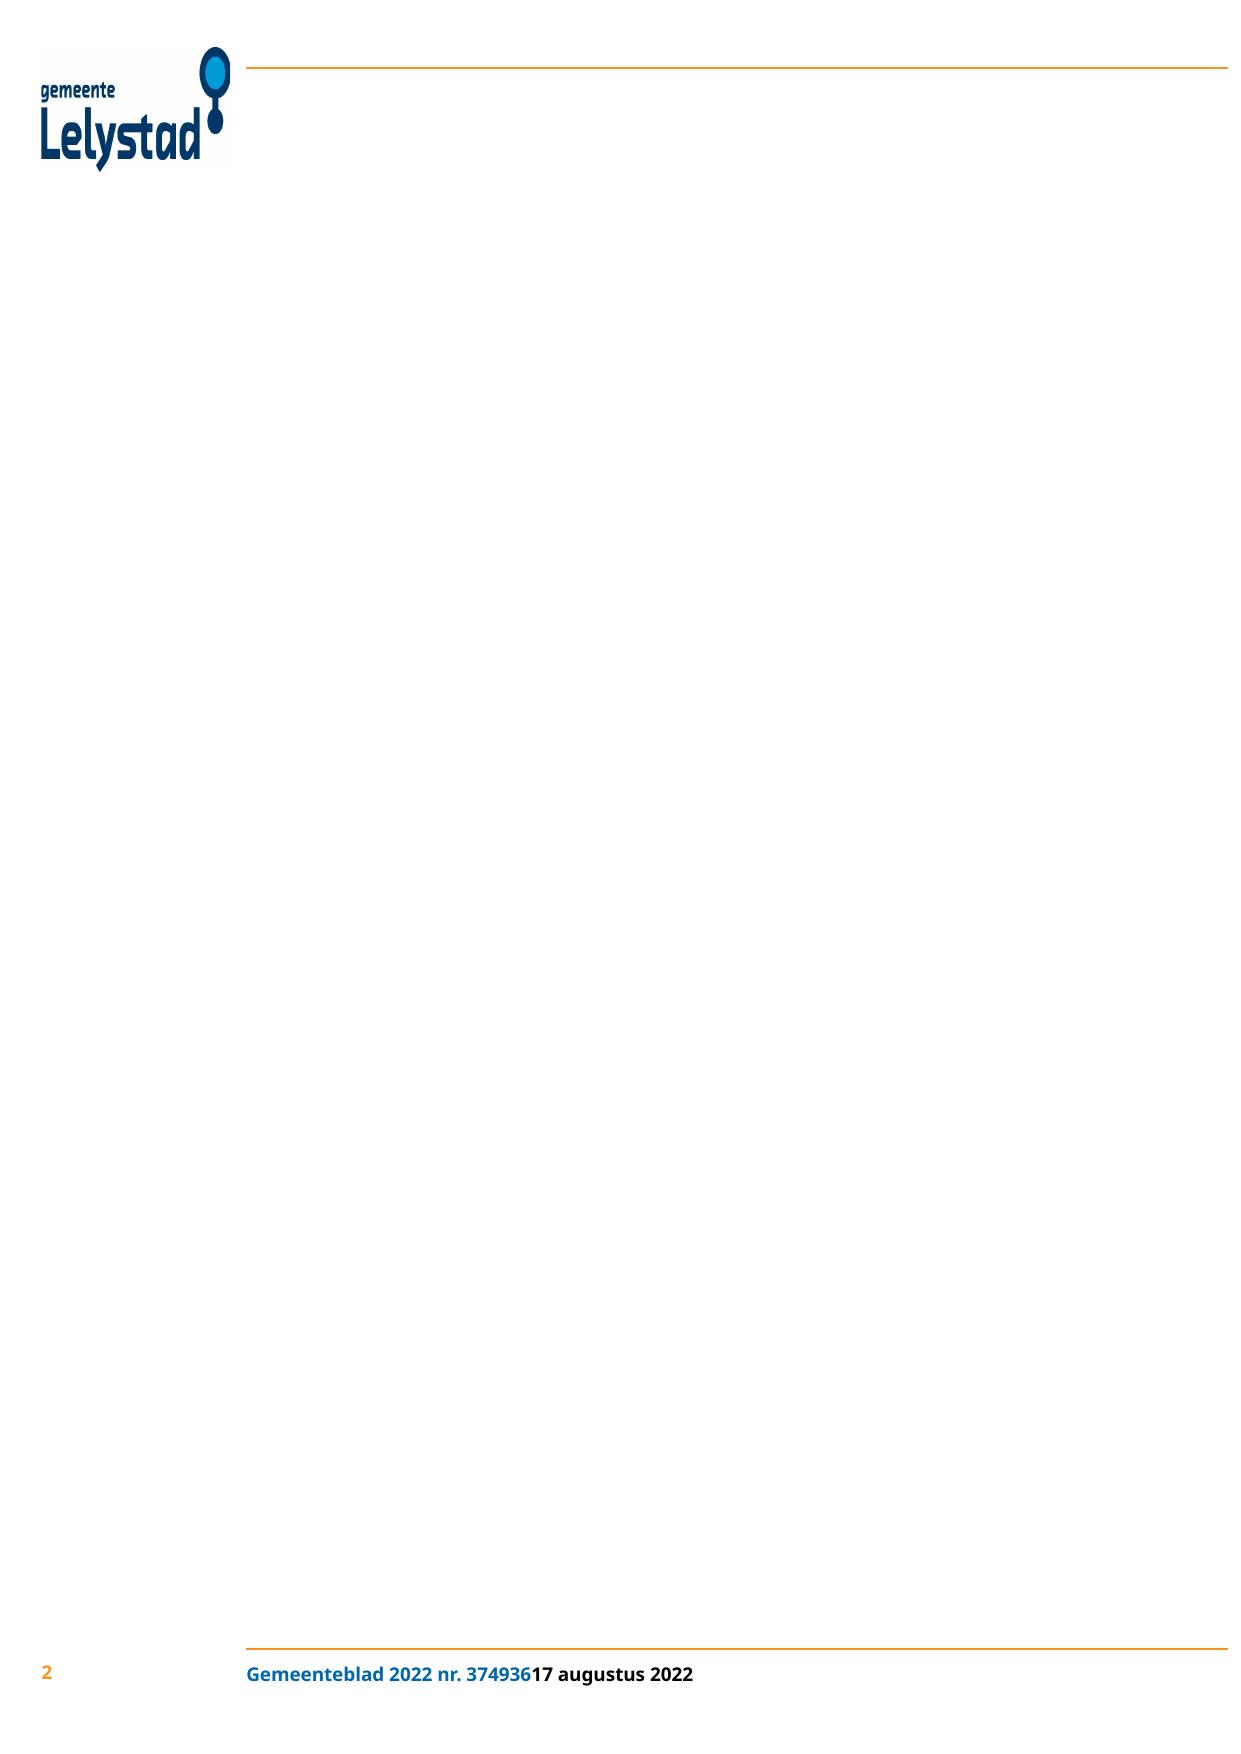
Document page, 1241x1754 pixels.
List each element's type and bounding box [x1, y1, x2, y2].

picture [41, 47, 231, 172]
